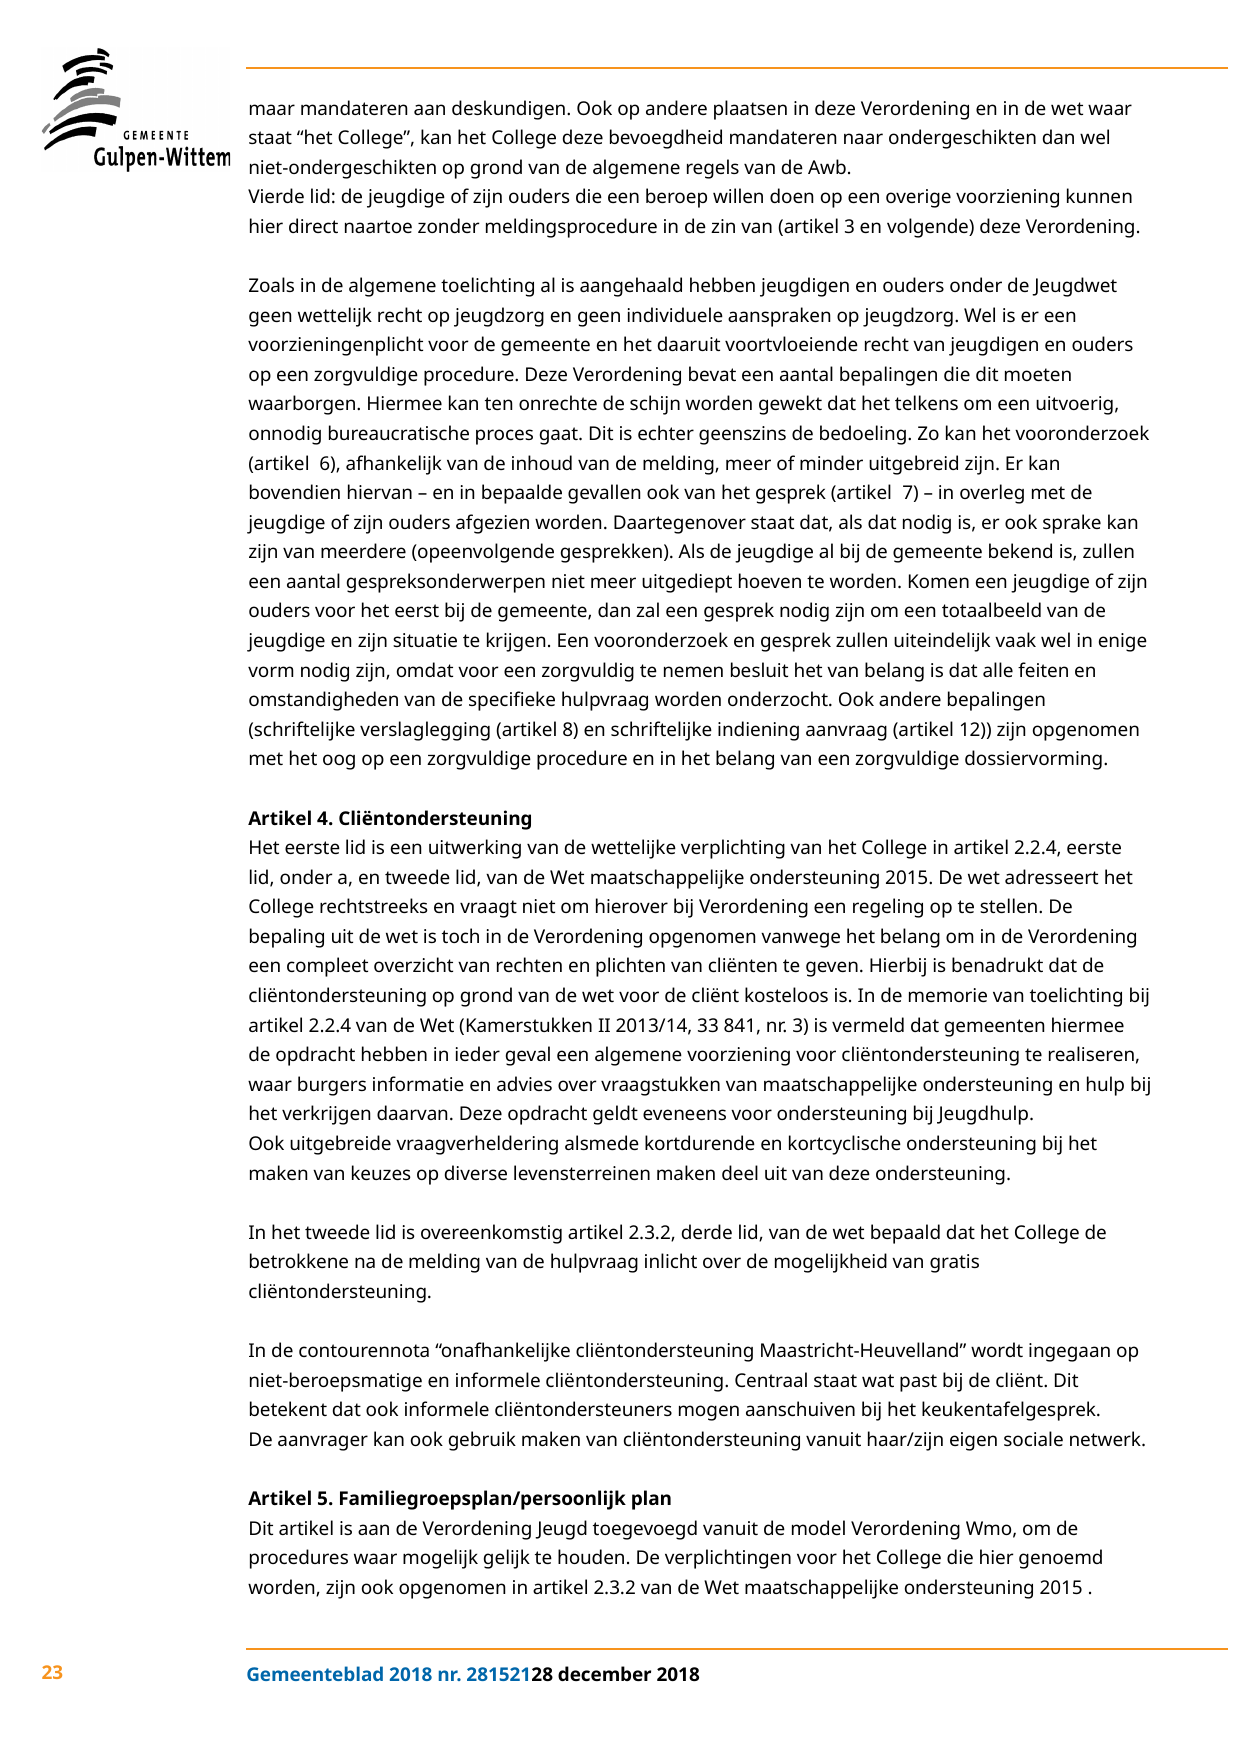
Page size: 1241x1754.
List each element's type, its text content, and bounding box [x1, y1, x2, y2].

text Het eerste lid is een uitwerking van de wettelijke verplichting van het College in artikel 2.2.4, eerste lid, onder a, en tweede lid, van de Wet maatschappelijke ondersteuning 2015. De wet adresseert het College rechtstreeks en vraagt niet om hierover bij Verordening een regeling op te stellen. De bepaling uit de wet is toch in de Verordening opgenomen vanwege het belang om in de Verordening een compleet overzicht van rechten en plichten van cliënten te geven. Hierbij is benadrukt dat de cliëntondersteuning op grond van de wet voor de cliënt kosteloos is. In de memorie van toelichting bij artikel 2.2.4 van de Wet (Kamerstukken II 2013/14, 33 841, nr. 3) is vermeld dat gemeenten hiermee de opdracht hebben in ieder geval een algemene voorziening voor cliëntondersteuning te realiseren, waar burgers informatie en advies over vraagstukken van maatschappelijke ondersteuning en hulp bij het verkrijgen daarvan. Deze opdracht geldt eveneens voor ondersteuning bij Jeugdhulp. [248, 834, 1152, 1126]
text In de contourennota “onafhankelijke cliëntondersteuning Maastricht-Heuvelland” wordt ingegaan op niet-beroepsmatige en informele cliëntondersteuning. Centraal staat wat past bij de cliënt. Dit betekent dat ook informele cliëntondersteuners mogen aanschuiven bij het keukentafelgesprek. [248, 1337, 1152, 1422]
text In het tweede lid is overeenkomstig artikel 2.3.2, derde lid, van de wet bepaald dat het College de betrokkene na de melding van de hulpvraag inlicht over de mogelijkheid van gratis cliëntondersteuning. [248, 1219, 1152, 1304]
text Zoals in de algemene toelichting al is aangehaald hebben jeugdigen en ouders onder de Jeugdwet geen wettelijk recht op jeugdzorg en geen individuele aanspraken op jeugdzorg. Wel is er een voorzieningenplicht voor de gemeente en het daaruit voortvloeiende recht van jeugdigen en ouders op een zorgvuldige procedure. Deze Verordening bevat een aantal bepalingen die dit moeten waarborgen. Hiermee kan ten onrechte de schijn worden gewekt dat het telkens om een uitvoerig, onnodig bureaucratische proces gaat. Dit is echter geenszins de bedoeling. Zo kan het vooronderzoek (artikel 6), afhankelijk van de inhoud van de melding, meer of minder uitgebreid zijn. Er kan bovendien hiervan – en in bepaalde gevallen ook van het gesprek (artikel 7) – in overleg met de jeugdige of zijn ouders afgezien worden. Daartegenover staat dat, als dat nodig is, er ook sprake kan zijn van meerdere (opeenvolgende gesprekken). Als de jeugdige al bij de gemeente bekend is, zullen een aantal gespreksonderwerpen niet meer uitgediept hoeven te worden. Komen een jeugdige of zijn ouders voor het eerst bij de gemeente, dan zal een gesprek nodig zijn om een totaalbeeld van de jeugdige en zijn situatie te krijgen. Een vooronderzoek en gesprek zullen uiteindelijk vaak wel in enige vorm nodig zijn, omdat voor een zorgvuldig te nemen besluit het van belang is dat alle feiten en omstandigheden van de specifieke hulpvraag worden onderzocht. Ook andere bepalingen (schriftelijke verslaglegging (artikel 8) en schriftelijke indiening aanvraag (artikel 12)) zijn opgenomen met het oog op een zorgvuldige procedure en in het belang van een zorgvuldige dossiervorming. [248, 272, 1152, 771]
picture [41, 47, 231, 172]
text Artikel 5. Familiegroepsplan/persoonlijk plan [248, 1485, 1152, 1511]
text De aanvrager kan ook gebruik maken van cliëntondersteuning vanuit haar/zijn eigen sociale netwerk. [248, 1426, 1152, 1452]
text Vierde lid: de jeugdige of zijn ouders die een beroep willen doen op een overige voorziening kunnen hier direct naartoe zonder meldingsprocedure in de zin van (artikel 3 en volgende) deze Verordening. [248, 183, 1152, 239]
text Dit artikel is aan de Verordening Jeugd toegevoegd vanuit de model Verordening Wmo, om de procedures waar mogelijk gelijk te houden. De verplichtingen voor het College die hier genoemd worden, zijn ook opgenomen in artikel 2.3.2 van de Wet maatschappelijke ondersteuning 2015 . [248, 1515, 1152, 1600]
text maar mandateren aan deskundigen. Ook op andere plaatsen in deze Verordening en in de wet waar staat “het College”, kan het College deze bevoegdheid mandateren naar ondergeschikten dan wel niet-ondergeschikten op grond van de algemene regels van de Awb. [248, 95, 1152, 180]
text Ook uitgebreide vraagverheldering alsmede kortdurende en kortcyclische ondersteuning bij het maken van keuzes op diverse levensterreinen maken deel uit van deze ondersteuning. [248, 1130, 1152, 1186]
text Artikel 4. Cliëntondersteuning [248, 805, 1152, 831]
